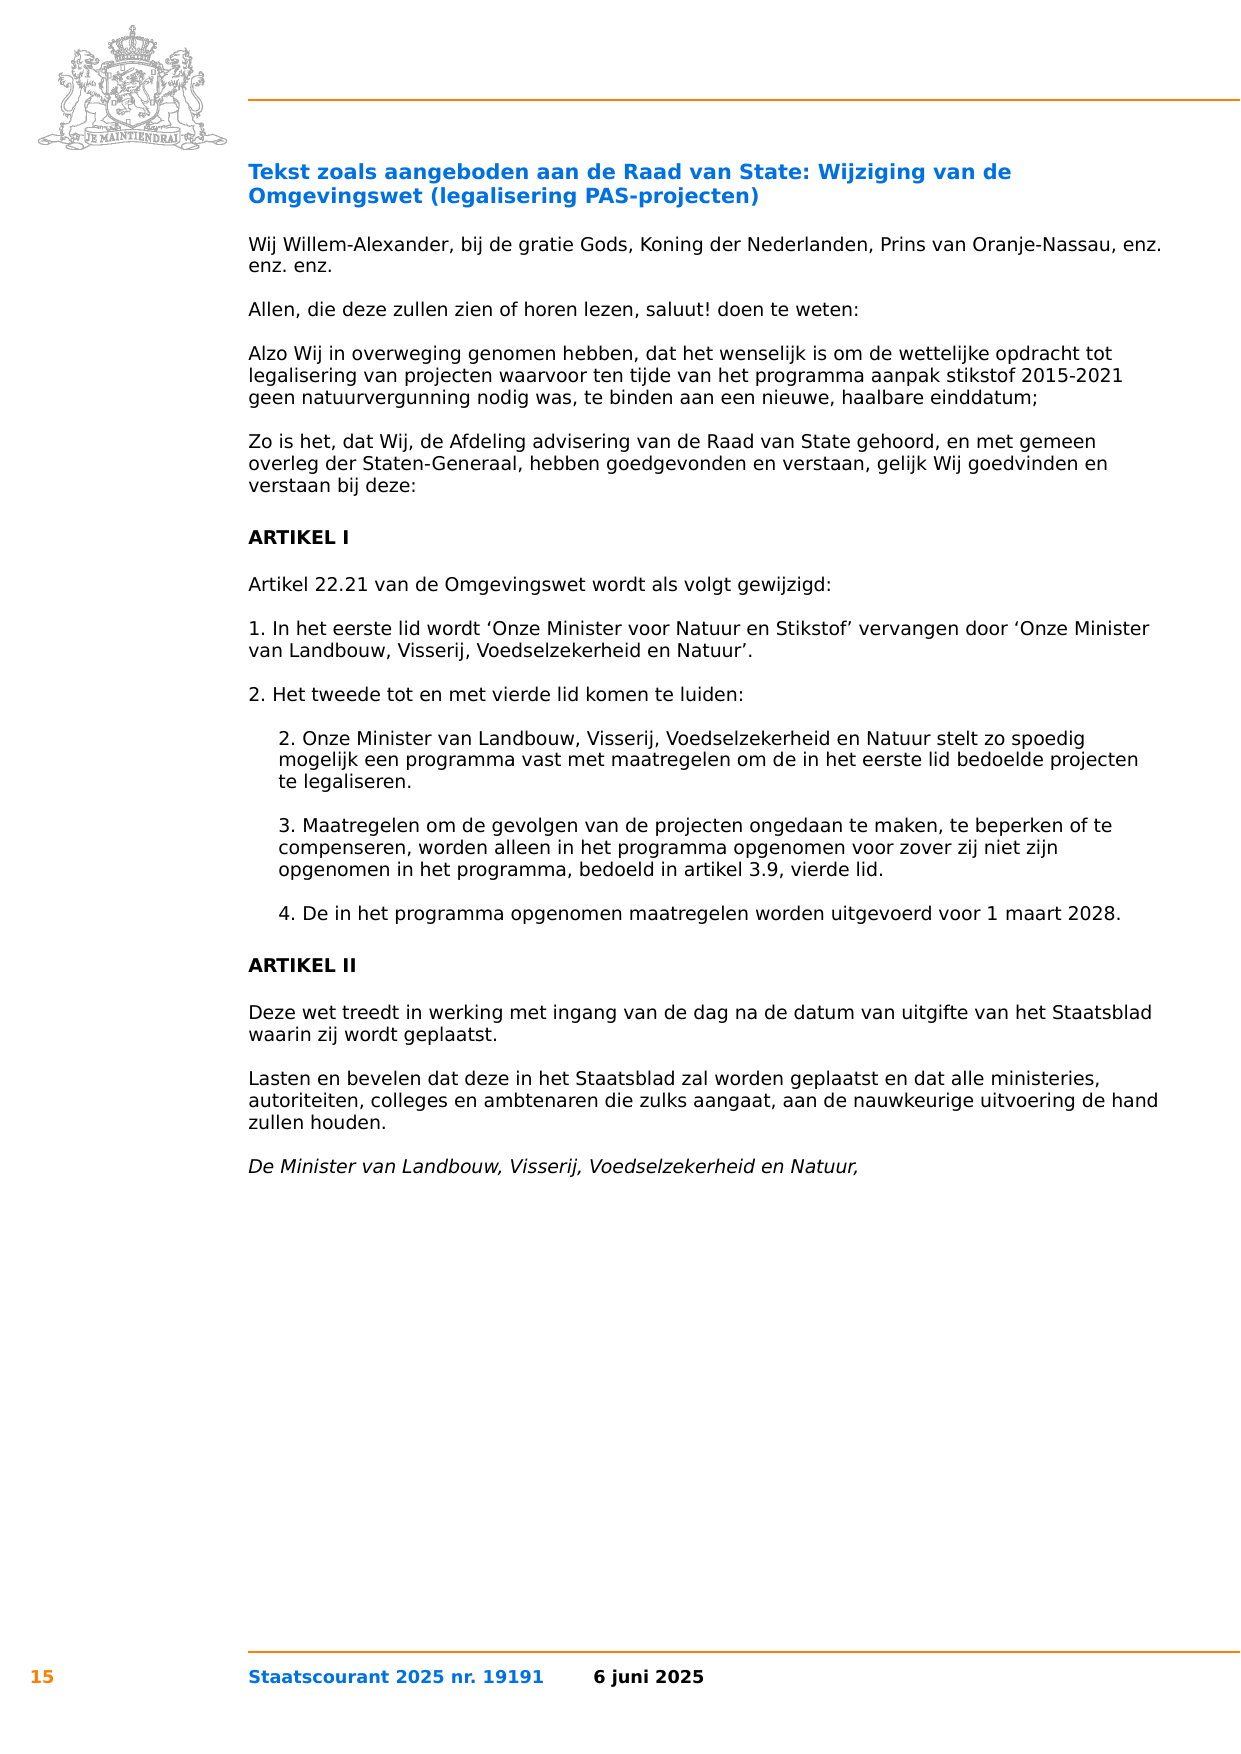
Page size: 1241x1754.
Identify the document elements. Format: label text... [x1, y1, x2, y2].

text 2. Het tweede tot en met vierde lid komen te luiden: [248, 683, 1163, 706]
text 1. In het eerste lid wordt ‘Onze Minister voor Natuur en Stikstof’ vervangen door ‘Onze Minister van Landbouw, Visserij, Voedselzekerheid en Natuur’. [248, 618, 1163, 662]
text 2. Onze Minister van Landbouw, Visserij, Voedselzekerheid en Natuur stelt zo spoedig mogelijk een programma vast met maatregelen om de in het eerste lid bedoelde projecten te legaliseren. [278, 727, 1163, 793]
subtitle ARTIKEL I [248, 527, 1163, 549]
text Deze wet treedt in werking met ingang van de dag na de datum van uitgifte van het Staatsblad waarin zij wordt geplaatst. [248, 1002, 1163, 1046]
text 3. Maatregelen om de gevolgen van de projecten ongedaan te maken, te beperken of te compenseren, worden alleen in het programma opgenomen voor zover zij niet zijn opgenomen in het programma, bedoeld in artikel 3.9, vierde lid. [278, 815, 1163, 881]
text Wij Willem-Alexander, bij de gratie Gods, Koning der Nederlanden, Prins van Oranje-Nassau, enz. enz. enz. [248, 233, 1163, 277]
text 4. De in het programma opgenomen maatregelen worden uitgevoerd voor 1 maart 2028. [278, 903, 1163, 925]
text De Minister van Landbouw, Visserij, Voedselzekerheid en Natuur, [248, 1156, 1163, 1178]
subtitle ARTIKEL II [248, 955, 1163, 977]
text Zo is het, dat Wij, de Afdeling advisering van de Raad van State gehoord, en met gemeen overleg der Staten-Generaal, hebben goedgevonden en verstaan, gelijk Wij goedvinden en verstaan bij deze: [248, 431, 1163, 497]
text Allen, die deze zullen zien of horen lezen, saluut! doen te weten: [248, 299, 1163, 321]
text Lasten en bevelen dat deze in het Staatsblad zal worden geplaatst en dat alle ministeries, autoriteiten, colleges en ambtenaren die zulks aangaat, aan de nauwkeurige uitvoering de hand zullen houden. [248, 1068, 1163, 1134]
picture [38, 25, 227, 150]
text Artikel 22.21 van de Omgevingswet wordt als volgt gewijzigd: [248, 574, 1163, 596]
subtitle Tekst zoals aangeboden aan de Raad van State: Wijziging van de Omgevingswet (legalisering PAS-projecten) [248, 160, 1163, 208]
text Alzo Wij in overweging genomen hebben, dat het wenselijk is om de wettelijke opdracht tot legalisering van projecten waarvoor ten tijde van het programma aanpak stikstof 2015-2021 geen natuurvergunning nodig was, te binden aan een nieuwe, haalbare einddatum; [248, 343, 1163, 409]
